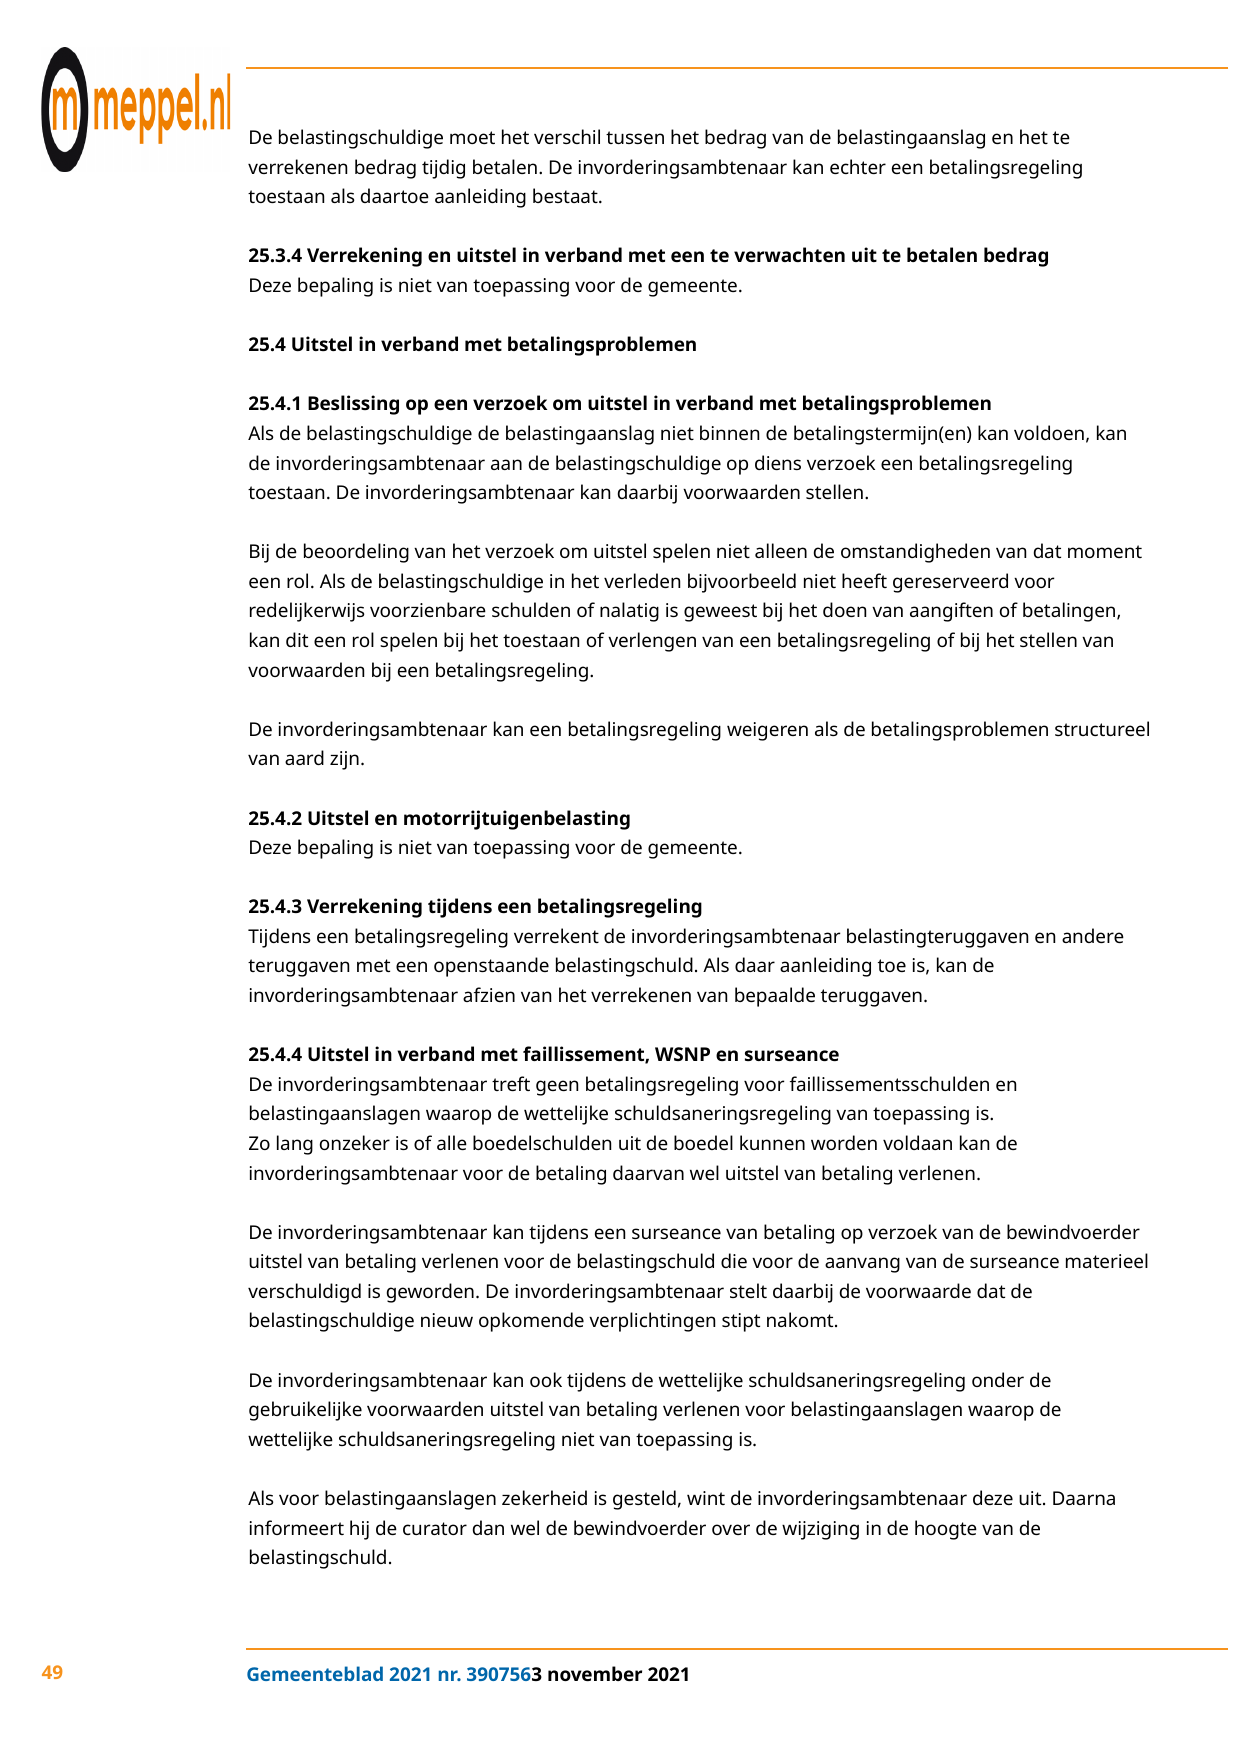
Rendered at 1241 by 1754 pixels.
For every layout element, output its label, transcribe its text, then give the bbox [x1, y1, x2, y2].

picture [41, 47, 231, 172]
text De invorderingsambtenaar kan ook tijdens de wettelijke schuldsaneringsregeling onder de gebruikelijke voorwaarden uitstel van betaling verlenen voor belastingaanslagen waarop de wettelijke schuldsaneringsregeling niet van toepassing is. [248, 1367, 1152, 1452]
text De invorderingsambtenaar kan een betalingsregeling weigeren als de betalingsproblemen structureel van aard zijn. [248, 716, 1152, 771]
text Tijdens een betalingsregeling verrekent de invorderingsambtenaar belastingteruggaven en andere teruggaven met een openstaande belastingschuld. Als daar aanleiding toe is, kan de invorderingsambtenaar afzien van het verrekenen van bepaalde teruggaven. [248, 923, 1152, 1008]
text 25.4.1 Beslissing op een verzoek om uitstel in verband met betalingsproblemen [248, 391, 1152, 416]
text Deze bepaling is niet van toepassing voor de gemeente. [248, 272, 1152, 298]
text De invorderingsambtenaar treft geen betalingsregeling voor faillissementsschulden en belastingaanslagen waarop de wettelijke schuldsaneringsregeling van toepassing is. [248, 1071, 1152, 1126]
text 25.3.4 Verrekening en uitstel in verband met een te verwachten uit te betalen bedrag [248, 243, 1152, 268]
text Als de belastingschuldige de belastingaanslag niet binnen de betalingstermijn(en) kan voldoen, kan de invorderingsambtenaar aan de belastingschuldige op diens verzoek een betalingsregeling toestaan. De invorderingsambtenaar kan daarbij voorwaarden stellen. [248, 420, 1152, 505]
text Als voor belastingaanslagen zekerheid is gesteld, wint de invorderingsambtenaar deze uit. Daarna informeert hij de curator dan wel de bewindvoerder over de wijziging in de hoogte van de belastingschuld. [248, 1485, 1152, 1570]
text Bij de beoordeling van het verzoek om uitstel spelen niet alleen de omstandigheden van dat moment een rol. Als de belastingschuldige in het verleden bijvoorbeeld niet heeft gereserveerd voor redelijkerwijs voorzienbare schulden of nalatig is geweest bij het doen van aangiften of betalingen, kan dit een rol spelen bij het toestaan of verlengen van een betalingsregeling of bij het stellen van voorwaarden bij een betalingsregeling. [248, 538, 1152, 683]
text Zo lang onzeker is of alle boedelschulden uit de boedel kunnen worden voldaan kan de invorderingsambtenaar voor de betaling daarvan wel uitstel van betaling verlenen. [248, 1130, 1152, 1186]
text Deze bepaling is niet van toepassing voor de gemeente. [248, 834, 1152, 860]
text 25.4.2 Uitstel en motorrijtuigenbelasting [248, 805, 1152, 831]
text 25.4.4 Uitstel in verband met faillissement, WSNP en surseance [248, 1041, 1152, 1067]
text De belastingschuldige moet het verschil tussen het bedrag van de belastingaanslag en het te verrekenen bedrag tijdig betalen. De invorderingsambtenaar kan echter een betalingsregeling toestaan als daartoe aanleiding bestaat. [248, 124, 1152, 209]
text De invorderingsambtenaar kan tijdens een surseance van betaling op verzoek van de bewindvoerder uitstel van betaling verlenen voor de belastingschuld die voor de aanvang van de surseance materieel verschuldigd is geworden. De invorderingsambtenaar stelt daarbij de voorwaarde dat de belastingschuldige nieuw opkomende verplichtingen stipt nakomt. [248, 1219, 1152, 1333]
text 25.4.3 Verrekening tijdens een betalingsregeling [248, 893, 1152, 919]
text 25.4 Uitstel in verband met betalingsproblemen [248, 331, 1152, 357]
